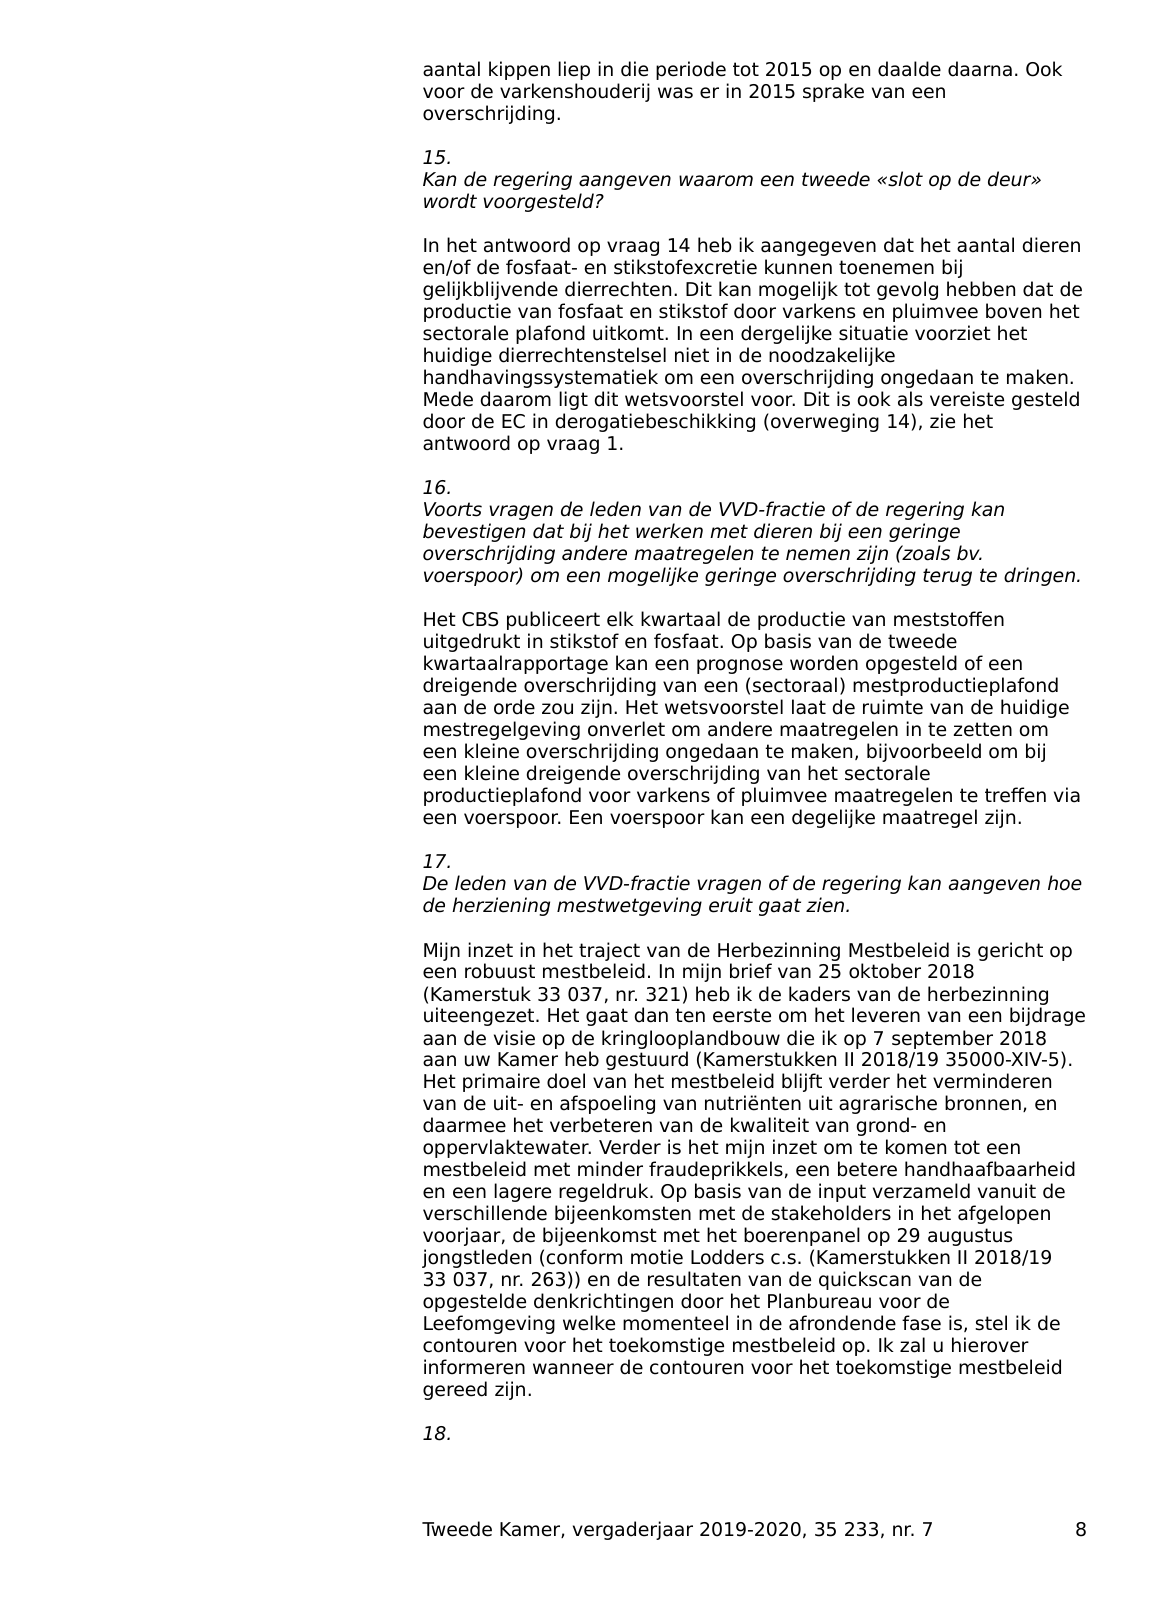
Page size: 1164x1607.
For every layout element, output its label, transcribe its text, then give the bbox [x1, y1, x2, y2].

text Voorts vragen de leden van de VVD-fractie of de regering kan bevestigen dat bij het werken met dieren bij een geringe overschrijding andere maatregelen te nemen zijn (zoals bv. voerspoor) om een mogelijke geringe overschrijding terug te dringen. [422, 499, 1087, 587]
text Kan de regering aangeven waarom een tweede «slot op de deur» wordt voorgesteld? [422, 169, 1087, 213]
text 15. [422, 147, 1087, 169]
text aantal kippen liep in die periode tot 2015 op en daalde daarna. Ook voor de varkenshouderij was er in 2015 sprake van een overschrijding. [422, 59, 1087, 125]
text In het antwoord op vraag 14 heb ik aangegeven dat het aantal dieren en/of de fosfaat- en stikstofexcretie kunnen toenemen bij gelijkblijvende dierrechten. Dit kan mogelijk tot gevolg hebben dat de productie van fosfaat en stikstof door varkens en pluimvee boven het sectorale plafond uitkomt. In een dergelijke situatie voorziet het huidige dierrechtenstelsel niet in de noodzakelijke handhavingssystematiek om een overschrijding ongedaan te maken. Mede daarom ligt dit wetsvoorstel voor. Dit is ook als vereiste gesteld door de EC in derogatiebeschikking (overweging 14), zie het antwoord op vraag 1. [422, 235, 1087, 455]
text Het CBS publiceert elk kwartaal de productie van meststoffen uitgedrukt in stikstof en fosfaat. Op basis van de tweede kwartaalrapportage kan een prognose worden opgesteld of een dreigende overschrijding van een (sectoraal) mestproductieplafond aan de orde zou zijn. Het wetsvoorstel laat de ruimte van de huidige mestregelgeving onverlet om andere maatregelen in te zetten om een kleine overschrijding ongedaan te maken, bijvoorbeeld om bij een kleine dreigende overschrijding van het sectorale productieplafond voor varkens of pluimvee maatregelen te treffen via een voerspoor. Een voerspoor kan een degelijke maatregel zijn. [422, 609, 1087, 829]
text 17. [422, 851, 1087, 873]
text 18. [422, 1423, 1087, 1445]
text Mijn inzet in het traject van de Herbezinning Mestbeleid is gericht op een robuust mestbeleid. In mijn brief van 25 oktober 2018 (Kamerstuk 33 037, nr. 321) heb ik de kaders van de herbezinning uiteengezet. Het gaat dan ten eerste om het leveren van een bijdrage aan de visie op de kringlooplandbouw die ik op 7 september 2018 aan uw Kamer heb gestuurd (Kamerstukken II 2018/19 35000-XIV-5). Het primaire doel van het mestbeleid blijft verder het verminderen van de uit- en afspoeling van nutriënten uit agrarische bronnen, en daarmee het verbeteren van de kwaliteit van grond- en oppervlaktewater. Verder is het mijn inzet om te komen tot een mestbeleid met minder fraudeprikkels, een betere handhaafbaarheid en een lagere regeldruk. Op basis van de input verzameld vanuit de verschillende bijeenkomsten met de stakeholders in het afgelopen voorjaar, de bijeenkomst met het boerenpanel op 29 augustus jongstleden (conform motie Lodders c.s. (Kamerstukken II 2018/19 33 037, nr. 263)) en de resultaten van de quickscan van de opgestelde denkrichtingen door het Planbureau voor de Leefomgeving welke momenteel in de afrondende fase is, stel ik de contouren voor het toekomstige mestbeleid op. Ik zal u hierover informeren wanneer de contouren voor het toekomstige mestbeleid gereed zijn. [422, 939, 1087, 1401]
text De leden van de VVD-fractie vragen of de regering kan aangeven hoe de herziening mestwetgeving eruit gaat zien. [422, 873, 1087, 917]
text 16. [422, 477, 1087, 499]
